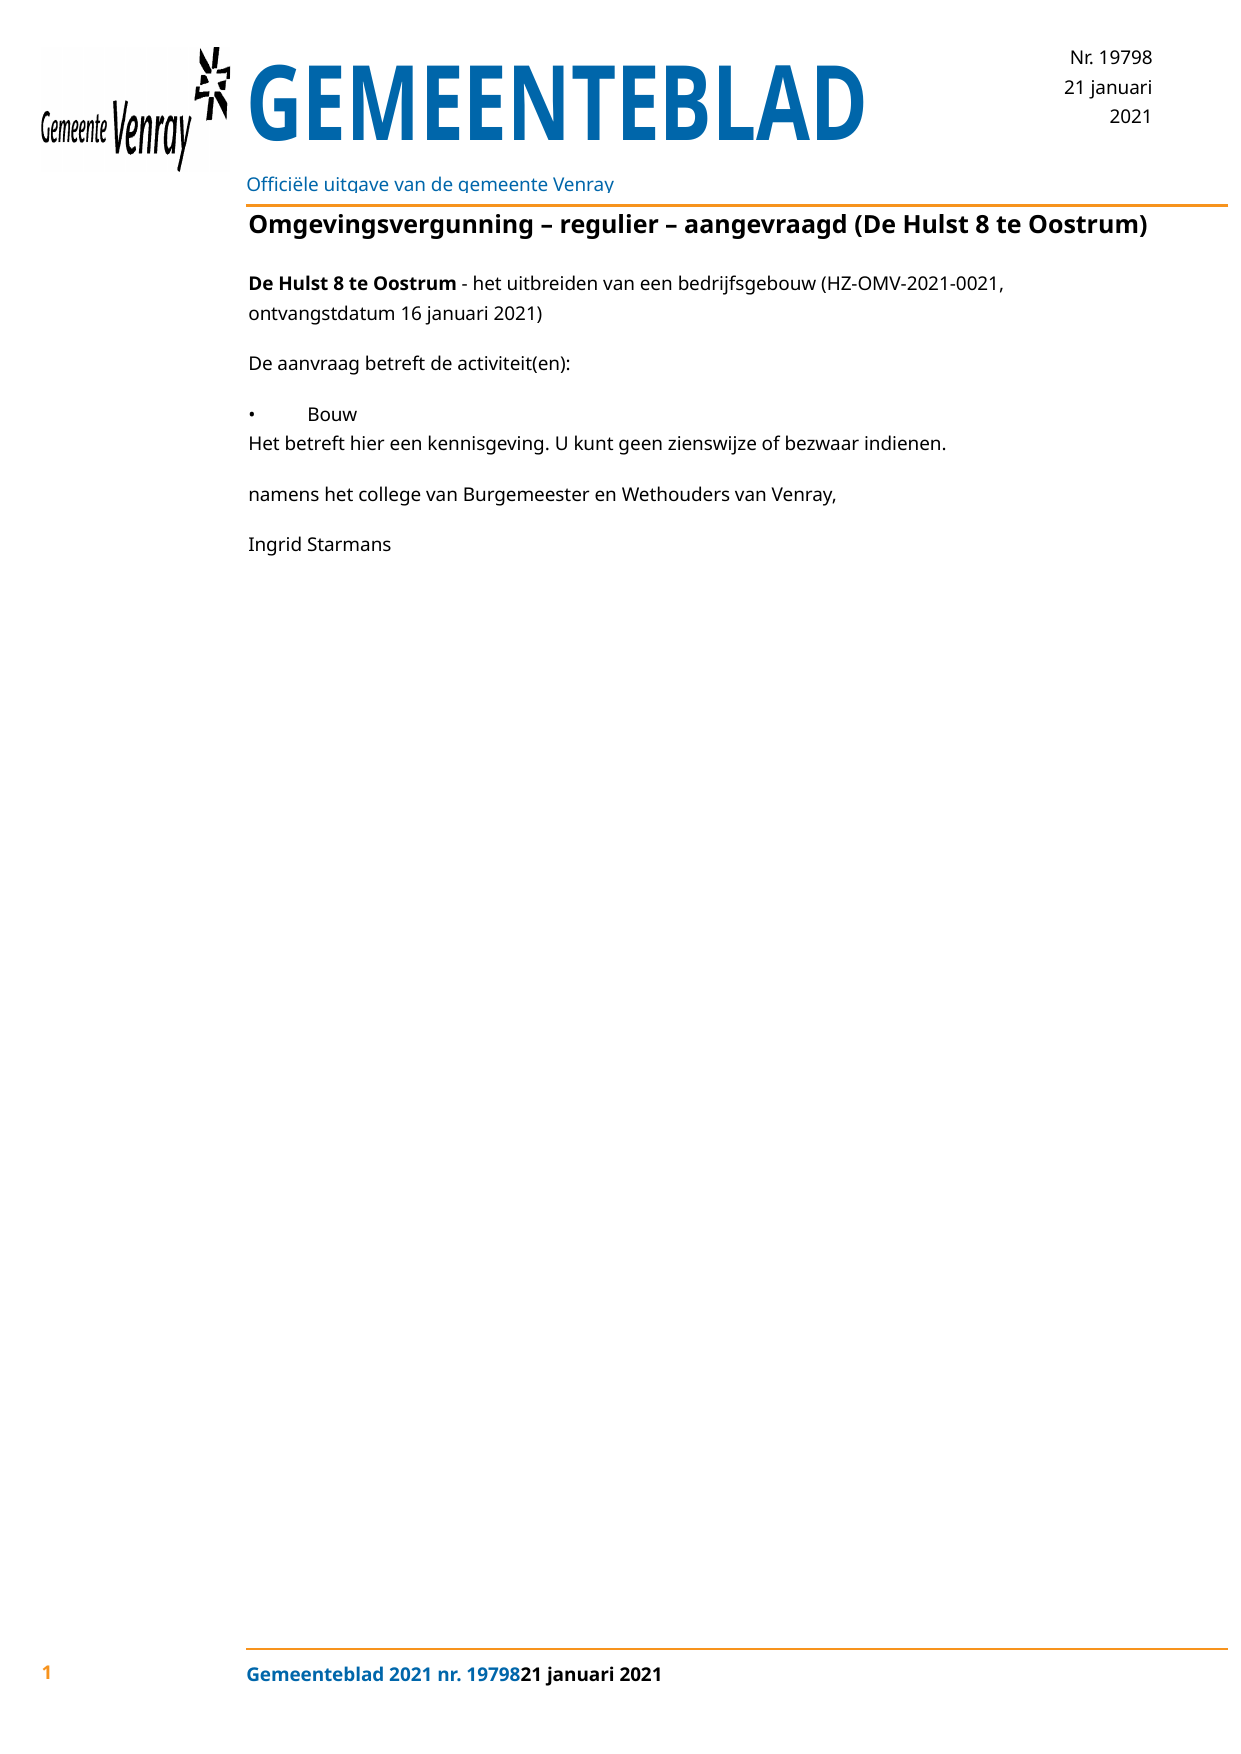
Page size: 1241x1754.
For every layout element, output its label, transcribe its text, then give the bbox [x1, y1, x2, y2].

text namens het college van Burgemeester en Wethouders van Venray, [248, 481, 1152, 506]
text Ingrid Starmans [248, 531, 1152, 557]
text De Hulst 8 te Oostrum - het uitbreiden van een bedrijfsgebouw (HZ-OMV-2021-0021, ontvangstdatum 16 januari 2021) [248, 270, 1152, 326]
text Omgevingsvergunning – regulier – aangevraagd (De Hulst 8 te Oostrum) [248, 207, 1152, 241]
text De aanvraag betreft de activiteit(en): [248, 350, 1152, 376]
picture [41, 47, 231, 172]
text Het betreft hier een kennisgeving. U kunt geen zienswijze of bezwaar indienen. [248, 430, 1152, 456]
list Bouw [248, 401, 1152, 426]
